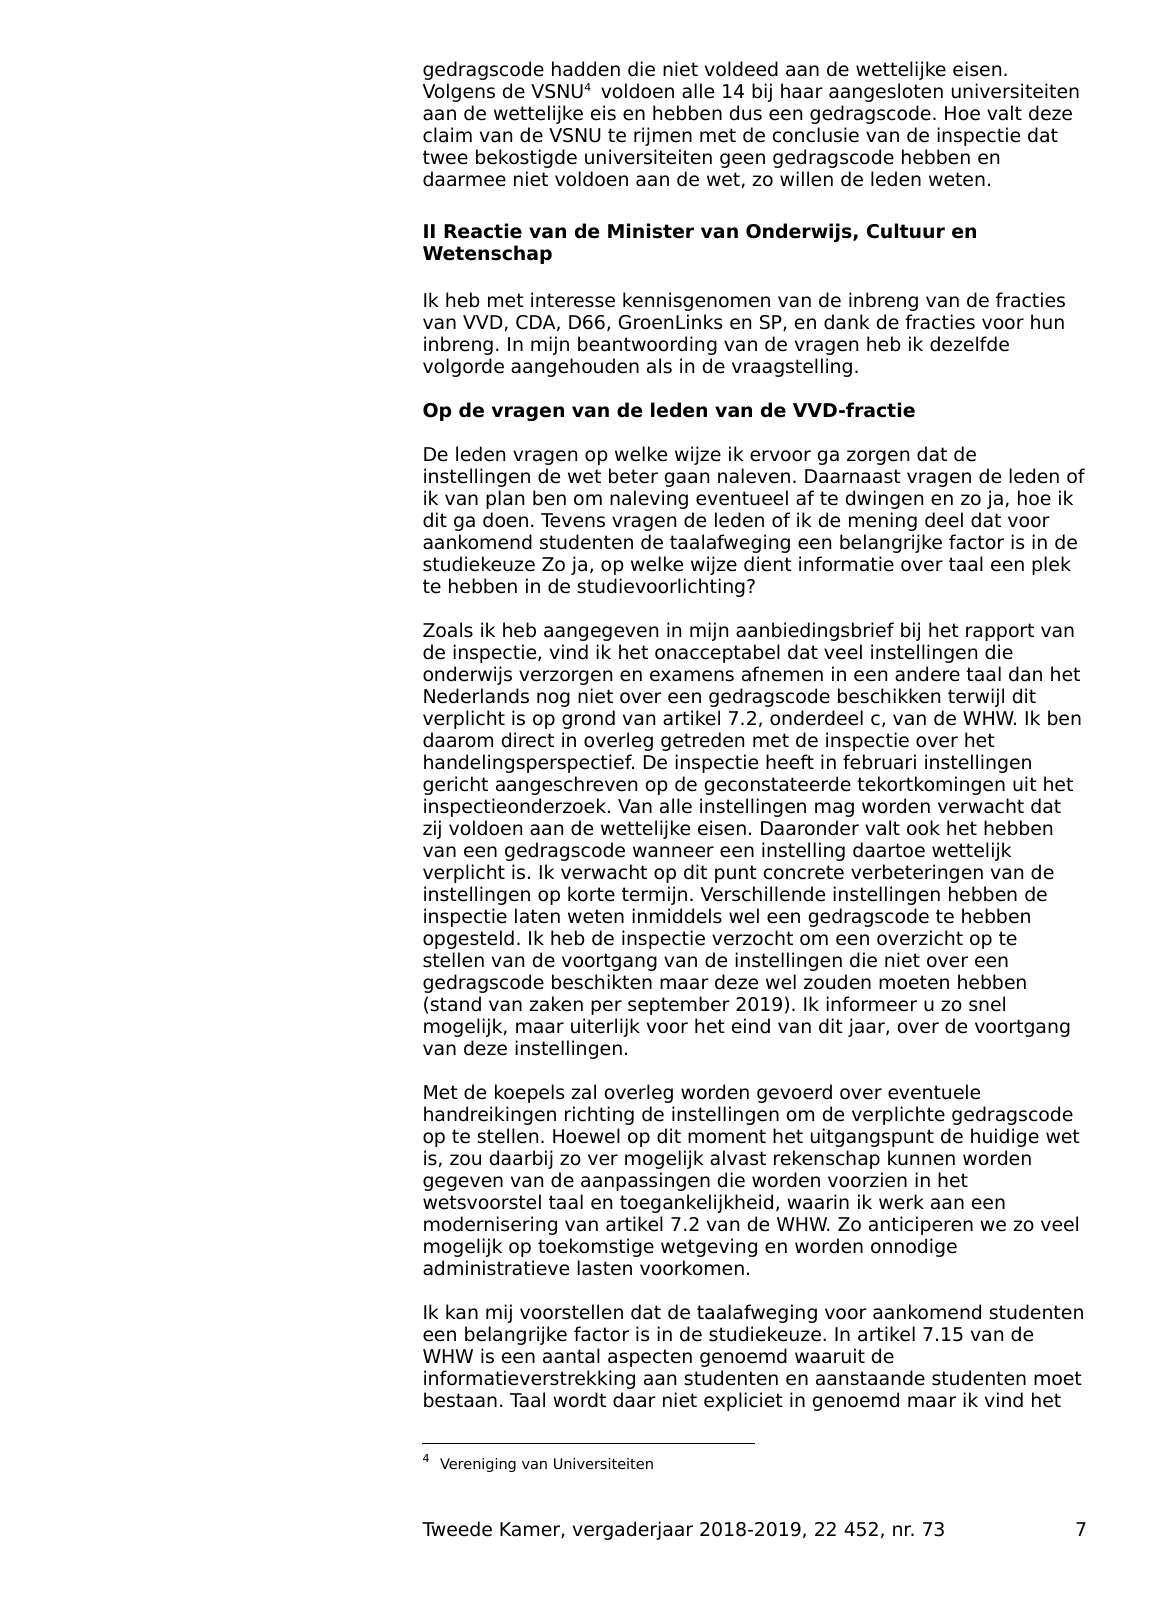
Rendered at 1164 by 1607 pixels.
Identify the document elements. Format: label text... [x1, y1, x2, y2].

text Met de koepels zal overleg worden gevoerd over eventuele handreikingen richting de instellingen om de verplichte gedragscode op te stellen. Hoewel op dit moment het uitgangspunt de huidige wet is, zou daarbij zo ver mogelijk alvast rekenschap kunnen worden gegeven van de aanpassingen die worden voorzien in het wetsvoorstel taal en toegankelijkheid, waarin ik werk aan een modernisering van artikel 7.2 van de WHW. Zo anticiperen we zo veel mogelijk op toekomstige wetgeving en worden onnodige administratieve lasten voorkomen. [422, 1082, 1087, 1280]
text De leden vragen op welke wijze ik ervoor ga zorgen dat de instellingen de wet beter gaan naleven. Daarnaast vragen de leden of ik van plan ben om naleving eventueel af te dwingen en zo ja, hoe ik dit ga doen. Tevens vragen de leden of ik de mening deel dat voor aankomend studenten de taalafweging een belangrijke factor is in de studiekeuze Zo ja, op welke wijze dient informatie over taal een plek te hebben in de studievoorlichting? [422, 444, 1087, 598]
text Ik kan mij voorstellen dat de taalafweging voor aankomend studenten een belangrijke factor is in de studiekeuze. In artikel 7.15 van de WHW is een aantal aspecten genoemd waaruit de informatieverstrekking aan studenten en aanstaande studenten moet bestaan. Taal wordt daar niet expliciet in genoemd maar ik vind het [422, 1302, 1087, 1412]
text gedragscode hadden die niet voldeed aan de wettelijke eisen. Volgens de VSNU voldoen alle 14 bij haar aangesloten universiteiten aan de wettelijke eis en hebben dus een gedragscode. Hoe valt deze claim van de VSNU te rijmen met de conclusie van de inspectie dat twee bekostigde universiteiten geen gedragscode hebben en daarmee niet voldoen aan de wet, zo willen de leden weten. [422, 59, 1087, 191]
subtitle II Reactie van de Minister van Onderwijs, Cultuur en Wetenschap [422, 221, 1087, 265]
subtitle Op de vragen van de leden van de VVD-fractie [422, 400, 1087, 422]
text Ik heb met interesse kennisgenomen van de inbreng van de fracties van VVD, CDA, D66, GroenLinks en SP, en dank de fracties voor hun inbreng. In mijn beantwoording van de vragen heb ik dezelfde volgorde aangehouden als in de vraagstelling. [422, 290, 1087, 378]
text Vereniging van Universiteiten [422, 1452, 1087, 1474]
text Zoals ik heb aangegeven in mijn aanbiedingsbrief bij het rapport van de inspectie, vind ik het onacceptabel dat veel instellingen die onderwijs verzorgen en examens afnemen in een andere taal dan het Nederlands nog niet over een gedragscode beschikken terwijl dit verplicht is op grond van artikel 7.2, onderdeel c, van de WHW. Ik ben daarom direct in overleg getreden met de inspectie over het handelingsperspectief. De inspectie heeft in februari instellingen gericht aangeschreven op de geconstateerde tekortkomingen uit het inspectieonderzoek. Van alle instellingen mag worden verwacht dat zij voldoen aan de wettelijke eisen. Daaronder valt ook het hebben van een gedragscode wanneer een instelling daartoe wettelijk verplicht is. Ik verwacht op dit punt concrete verbeteringen van de instellingen op korte termijn. Verschillende instellingen hebben de inspectie laten weten inmiddels wel een gedragscode te hebben opgesteld. Ik heb de inspectie verzocht om een overzicht op te stellen van de voortgang van de instellingen die niet over een gedragscode beschikten maar deze wel zouden moeten hebben (stand van zaken per september 2019). Ik informeer u zo snel mogelijk, maar uiterlijk voor het eind van dit jaar, over de voortgang van deze instellingen. [422, 620, 1087, 1060]
